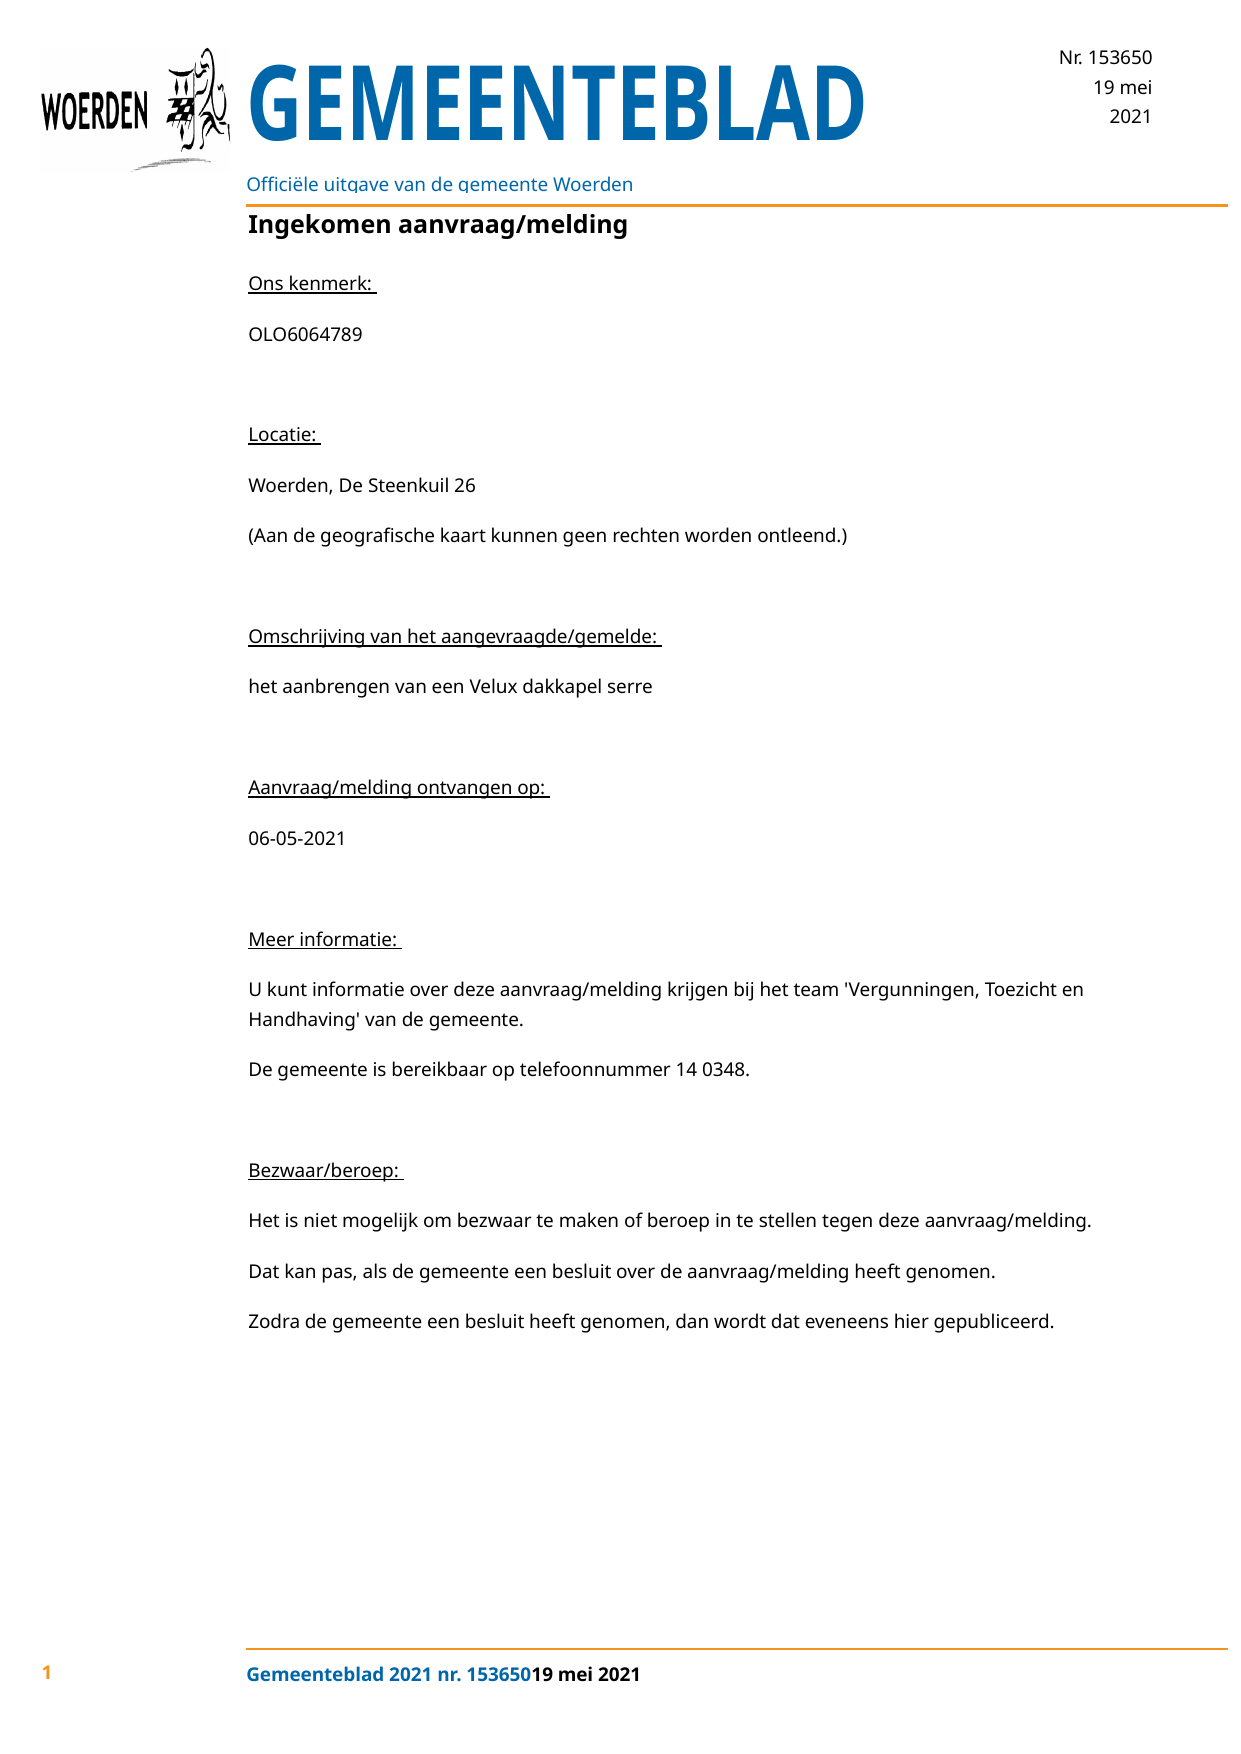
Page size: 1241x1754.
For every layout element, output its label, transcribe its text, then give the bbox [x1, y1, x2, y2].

text OLO6064789 [248, 321, 1152, 346]
text Meer informatie: [248, 926, 1152, 951]
text Bezwaar/beroep: [248, 1157, 1152, 1183]
text Aanvraag/melding ontvangen op: [248, 774, 1152, 800]
picture [41, 47, 231, 172]
text Het is niet mogelijk om bezwaar te maken of beroep in te stellen tegen deze aanvraag/melding. [248, 1207, 1152, 1233]
text Dat kan pas, als de gemeente een besluit over de aanvraag/melding heeft genomen. [248, 1258, 1152, 1283]
text 06-05-2021 [248, 825, 1152, 851]
text Locatie: [248, 422, 1152, 447]
text Zodra de gemeente een besluit heeft genomen, dan wordt dat eveneens hier gepubliceerd. [248, 1308, 1152, 1334]
text Ingekomen aanvraag/melding [248, 207, 1152, 241]
text U kunt informatie over deze aanvraag/melding krijgen bij het team 'Vergunningen, Toezicht en Handhaving' van de gemeente. [248, 976, 1152, 1031]
text De gemeente is bereikbaar op telefoonnummer 14 0348. [248, 1056, 1152, 1082]
text (Aan de geografische kaart kunnen geen rechten worden ontleend.) [248, 522, 1152, 548]
text Ons kenmerk: [248, 270, 1152, 296]
text het aanbrengen van een Velux dakkapel serre [248, 674, 1152, 699]
text Omschrijving van het aangevraagde/gemelde: [248, 623, 1152, 649]
text Woerden, De Steenkuil 26 [248, 472, 1152, 498]
